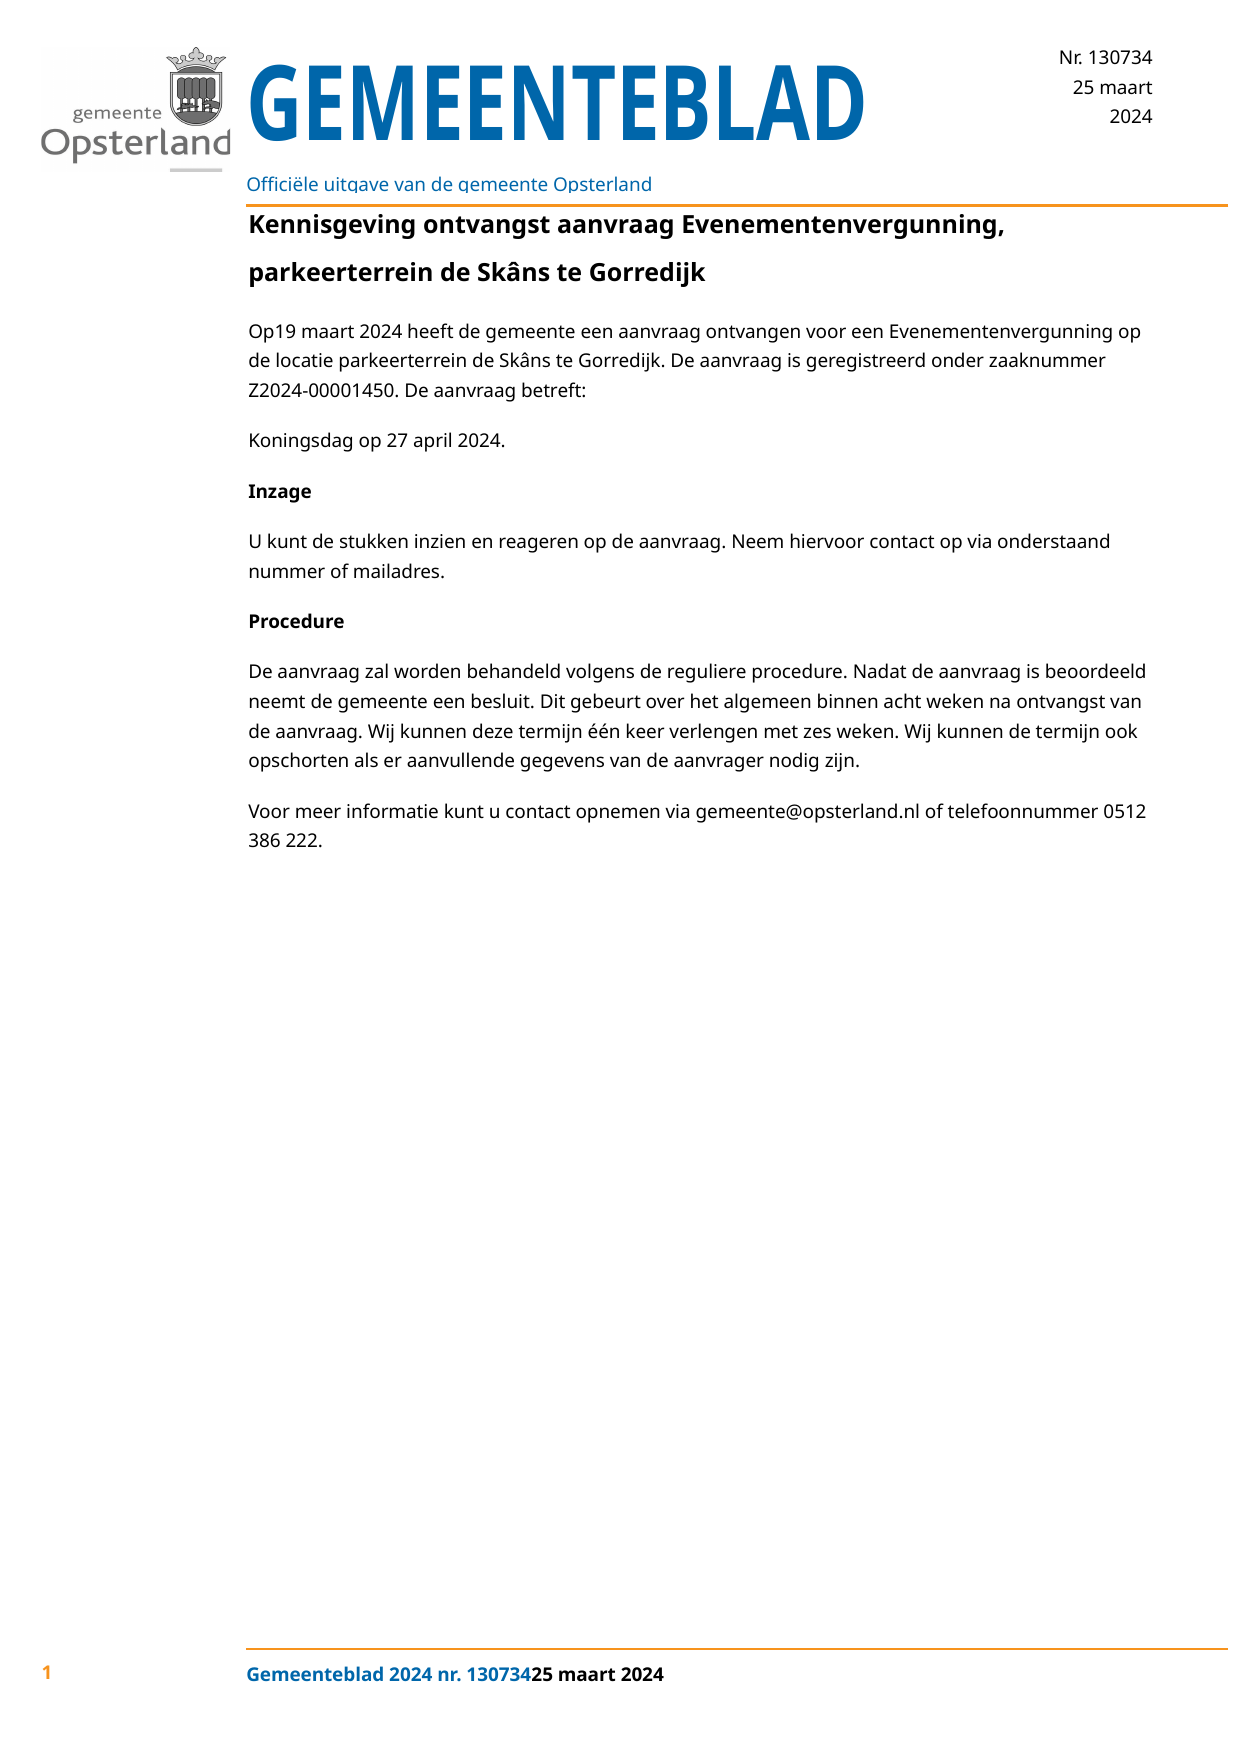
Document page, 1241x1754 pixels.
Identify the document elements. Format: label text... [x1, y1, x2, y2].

picture [41, 47, 231, 172]
text U kunt de stukken inzien en reageren op de aanvraag. Neem hiervoor contact op via onderstaand nummer of mailadres. [248, 528, 1152, 584]
text Procedure [248, 608, 1152, 634]
text Koningsdag op 27 april 2024. [248, 427, 1152, 453]
text Op19 maart 2024 heeft de gemeente een aanvraag ontvangen voor een Evenementenvergunning op de locatie parkeerterrein de Skâns te Gorredijk. De aanvraag is geregistreerd onder zaaknummer Z2024-00001450. De aanvraag betreft: [248, 318, 1152, 403]
text Kennisgeving ontvangst aanvraag Evenementenvergunning, parkeerterrein de Skâns te Gorredijk [248, 207, 1152, 288]
text Inzage [248, 478, 1152, 504]
text Voor meer informatie kunt u contact opnemen via gemeente@opsterland.nl of telefoonnummer 0512 386 222. [248, 798, 1152, 853]
text De aanvraag zal worden behandeld volgens de reguliere procedure. Nadat de aanvraag is beoordeeld neemt de gemeente een besluit. Dit gebeurt over het algemeen binnen acht weken na ontvangst van de aanvraag. Wij kunnen deze termijn één keer verlengen met zes weken. Wij kunnen de termijn ook opschorten als er aanvullende gegevens van de aanvrager nodig zijn. [248, 659, 1152, 773]
